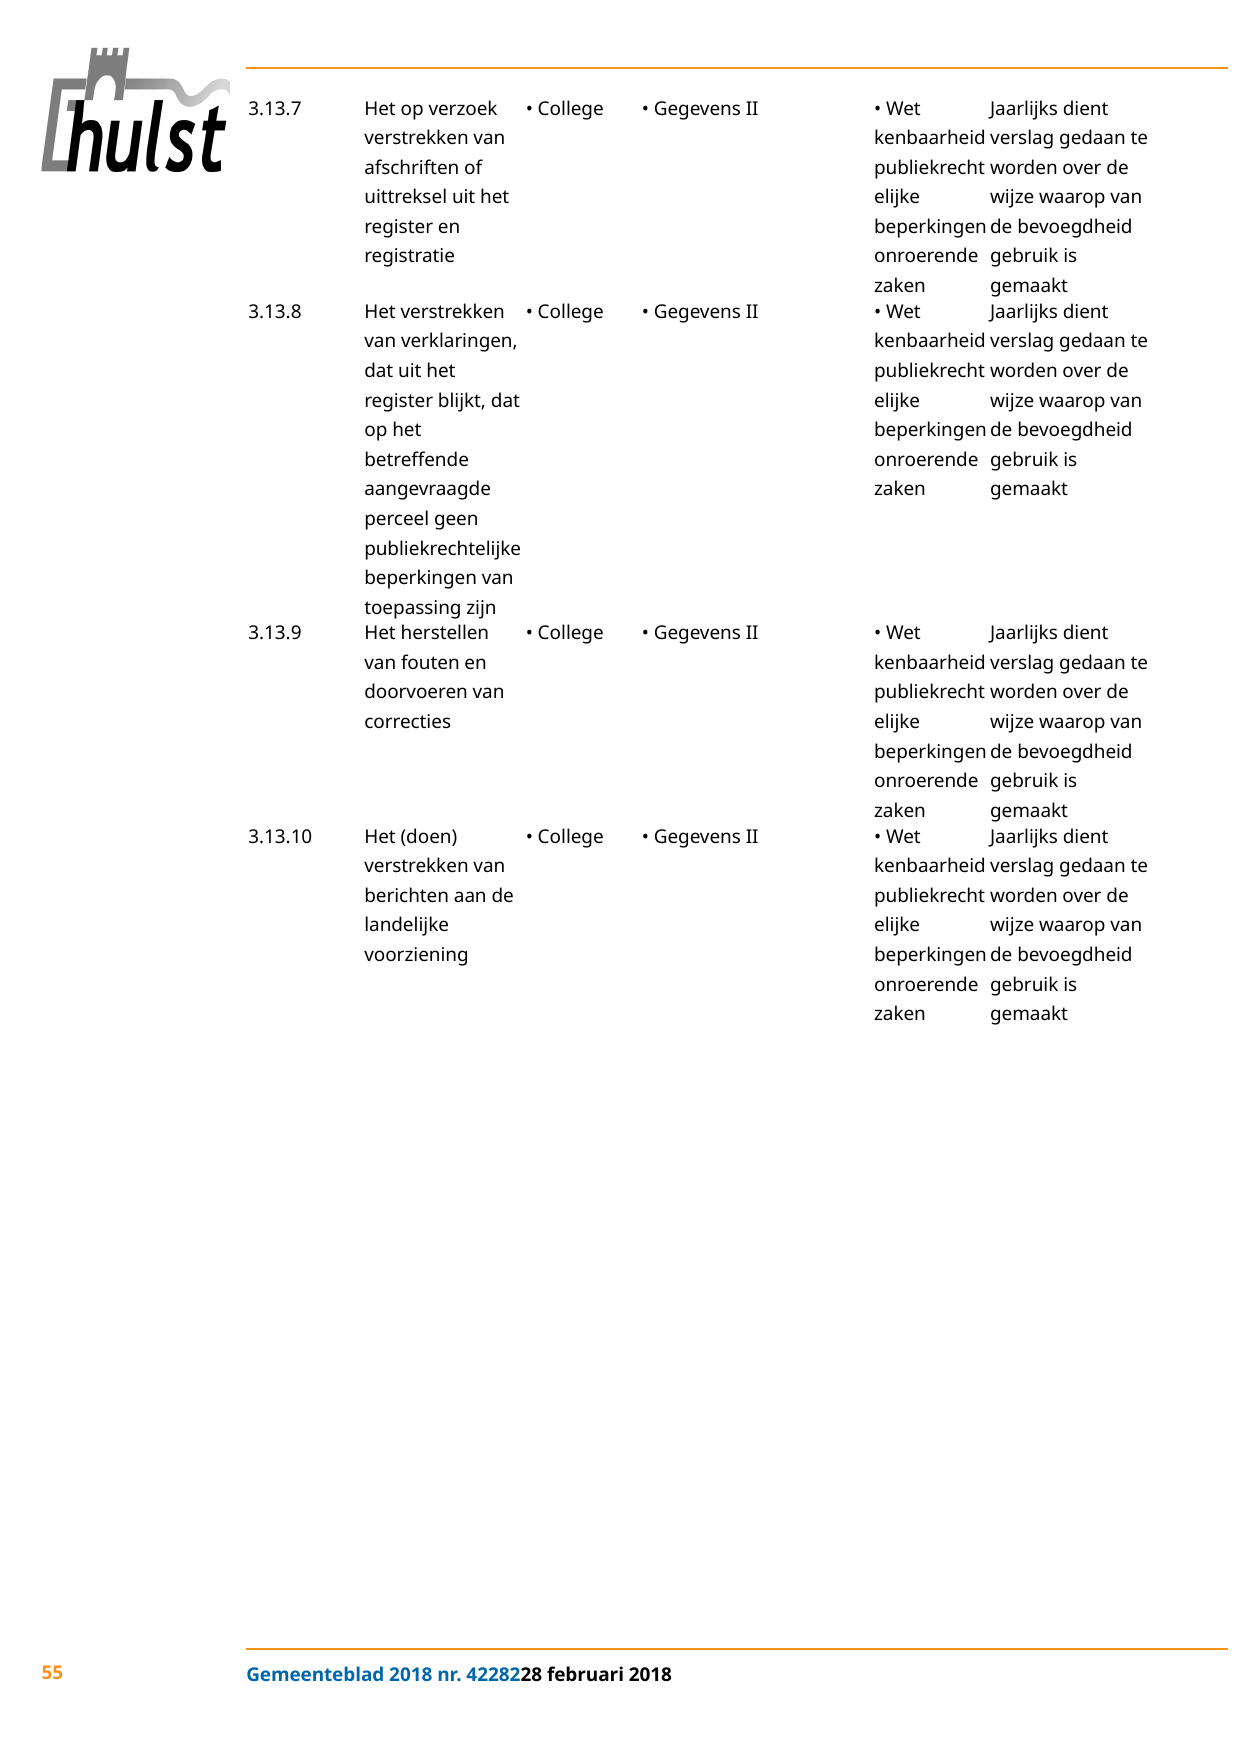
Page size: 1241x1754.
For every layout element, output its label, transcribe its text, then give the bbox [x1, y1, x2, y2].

table_cell • Gegevens II [642, 620, 874, 823]
table_cell • Wet kenbaarheid publiekrechtelijke beperkingen onroerende zaken [874, 620, 990, 823]
table_cell • Gegevens II [642, 95, 874, 298]
picture [41, 47, 231, 172]
table_cell 3.13.7 [248, 95, 364, 298]
table_cell Het (doen) verstrekken van berichten aan de landelijke voorziening [364, 823, 526, 1026]
table_cell 3.13.9 [248, 620, 364, 823]
table_cell • Gegevens II [642, 823, 874, 1026]
table_cell Het herstellen van fouten en doorvoeren van correcties [364, 620, 526, 823]
table_cell Jaarlijks dient verslag gedaan te worden over de wijze waarop van de bevoegdheid gebruik is gemaakt [990, 620, 1152, 823]
table_cell • College [526, 95, 642, 298]
table_cell • Wet kenbaarheid publiekrechtelijke beperkingen onroerende zaken [874, 298, 990, 619]
table_cell • Gegevens II [642, 298, 874, 619]
table_cell • College [526, 620, 642, 823]
table_cell 3.13.10 [248, 823, 364, 1026]
table_cell Jaarlijks dient verslag gedaan te worden over de wijze waarop van de bevoegdheid gebruik is gemaakt [990, 823, 1152, 1026]
table_cell • College [526, 823, 642, 1026]
table_cell • Wet kenbaarheid publiekrechtelijke beperkingen onroerende zaken [874, 95, 990, 298]
table_cell 3.13.8 [248, 298, 364, 619]
table_cell Jaarlijks dient verslag gedaan te worden over de wijze waarop van de bevoegdheid gebruik is gemaakt [990, 95, 1152, 298]
table_cell Jaarlijks dient verslag gedaan te worden over de wijze waarop van de bevoegdheid gebruik is gemaakt [990, 298, 1152, 619]
table_cell • College [526, 298, 642, 619]
table_cell • Wet kenbaarheid publiekrechtelijke beperkingen onroerende zaken [874, 823, 990, 1026]
table_cell Het verstrekken van verklaringen, dat uit het register blijkt, dat op het betreffende aangevraagde perceel geen publiekrechtelijke beperkingen van toepassing zijn [364, 298, 526, 619]
table_cell Het op verzoek verstrekken van afschriften of uittreksel uit het register en registratie [364, 95, 526, 298]
